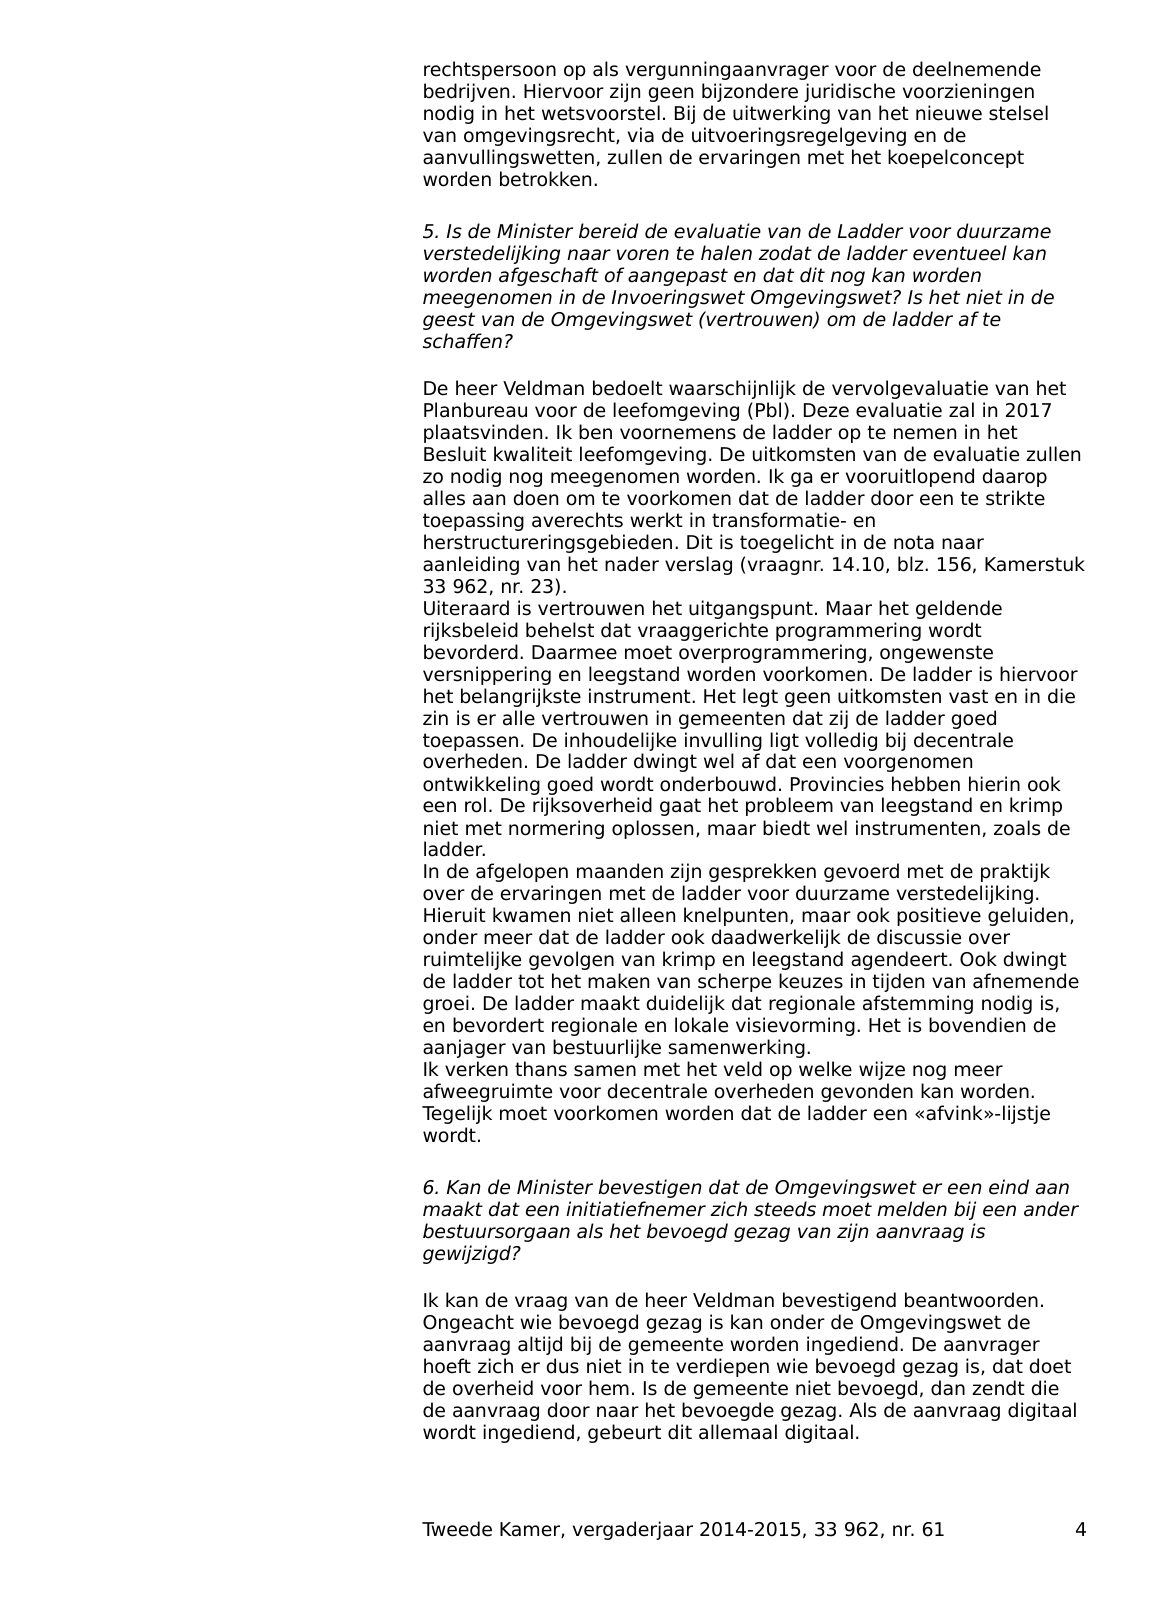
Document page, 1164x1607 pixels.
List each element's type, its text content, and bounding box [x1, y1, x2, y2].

text Uiteraard is vertrouwen het uitgangspunt. Maar het geldende rijksbeleid behelst dat vraaggerichte programmering wordt bevorderd. Daarmee moet overprogrammering, ongewenste versnippering en leegstand worden voorkomen. De ladder is hiervoor het belangrijkste instrument. Het legt geen uitkomsten vast en in die zin is er alle vertrouwen in gemeenten dat zij de ladder goed toepassen. De inhoudelijke invulling ligt volledig bij decentrale overheden. De ladder dwingt wel af dat een voorgenomen ontwikkeling goed wordt onderbouwd. Provincies hebben hierin ook een rol. De rijksoverheid gaat het probleem van leegstand en krimp niet met normering oplossen, maar biedt wel instrumenten, zoals de ladder. [422, 598, 1087, 861]
text Ik kan de vraag van de heer Veldman bevestigend beantwoorden. Ongeacht wie bevoegd gezag is kan onder de Omgevingswet de aanvraag altijd bij de gemeente worden ingediend. De aanvrager hoeft zich er dus niet in te verdiepen wie bevoegd gezag is, dat doet de overheid voor hem. Is de gemeente niet bevoegd, dan zendt die de aanvraag door naar het bevoegde gezag. Als de aanvraag digitaal wordt ingediend, gebeurt dit allemaal digitaal. [422, 1290, 1087, 1444]
text In de afgelopen maanden zijn gesprekken gevoerd met de praktijk over de ervaringen met de ladder voor duurzame verstedelijking. Hieruit kwamen niet alleen knelpunten, maar ook positieve geluiden, onder meer dat de ladder ook daadwerkelijk de discussie over ruimtelijke gevolgen van krimp en leegstand agendeert. Ook dwingt de ladder tot het maken van scherpe keuzes in tijden van afnemende groei. De ladder maakt duidelijk dat regionale afstemming nodig is, en bevordert regionale en lokale visievorming. Het is bovendien de aanjager van bestuurlijke samenwerking. [422, 861, 1087, 1059]
text rechtspersoon op als vergunningaanvrager voor de deelnemende bedrijven. Hiervoor zijn geen bijzondere juridische voorzieningen nodig in het wetsvoorstel. Bij de uitwerking van het nieuwe stelsel van omgevingsrecht, via de uitvoeringsregelgeving en de aanvullingswetten, zullen de ervaringen met het koepelconcept worden betrokken. [422, 59, 1087, 191]
text Ik verken thans samen met het veld op welke wijze nog meer afweegruimte voor decentrale overheden gevonden kan worden. Tegelijk moet voorkomen worden dat de ladder een «afvink»-lijstje wordt. [422, 1059, 1087, 1147]
subtitle 6. Kan de Minister bevestigen dat de Omgevingswet er een eind aan maakt dat een initiatiefnemer zich steeds moet melden bij een ander bestuursorgaan als het bevoegd gezag van zijn aanvraag is gewijzigd? [422, 1177, 1087, 1265]
subtitle 5. Is de Minister bereid de evaluatie van de Ladder voor duurzame verstedelijking naar voren te halen zodat de ladder eventueel kan worden afgeschaft of aangepast en dat dit nog kan worden meegenomen in de Invoeringswet Omgevingswet? Is het niet in de geest van de Omgevingswet (vertrouwen) om de ladder af te schaffen? [422, 221, 1087, 353]
text De heer Veldman bedoelt waarschijnlijk de vervolgevaluatie van het Planbureau voor de leefomgeving (Pbl). Deze evaluatie zal in 2017 plaatsvinden. Ik ben voornemens de ladder op te nemen in het Besluit kwaliteit leefomgeving. De uitkomsten van de evaluatie zullen zo nodig nog meegenomen worden. Ik ga er vooruitlopend daarop alles aan doen om te voorkomen dat de ladder door een te strikte toepassing averechts werkt in transformatie- en herstructureringsgebieden. Dit is toegelicht in de nota naar aanleiding van het nader verslag (vraagnr. 14.10, blz. 156, Kamerstuk 33 962, nr. 23). [422, 378, 1087, 598]
